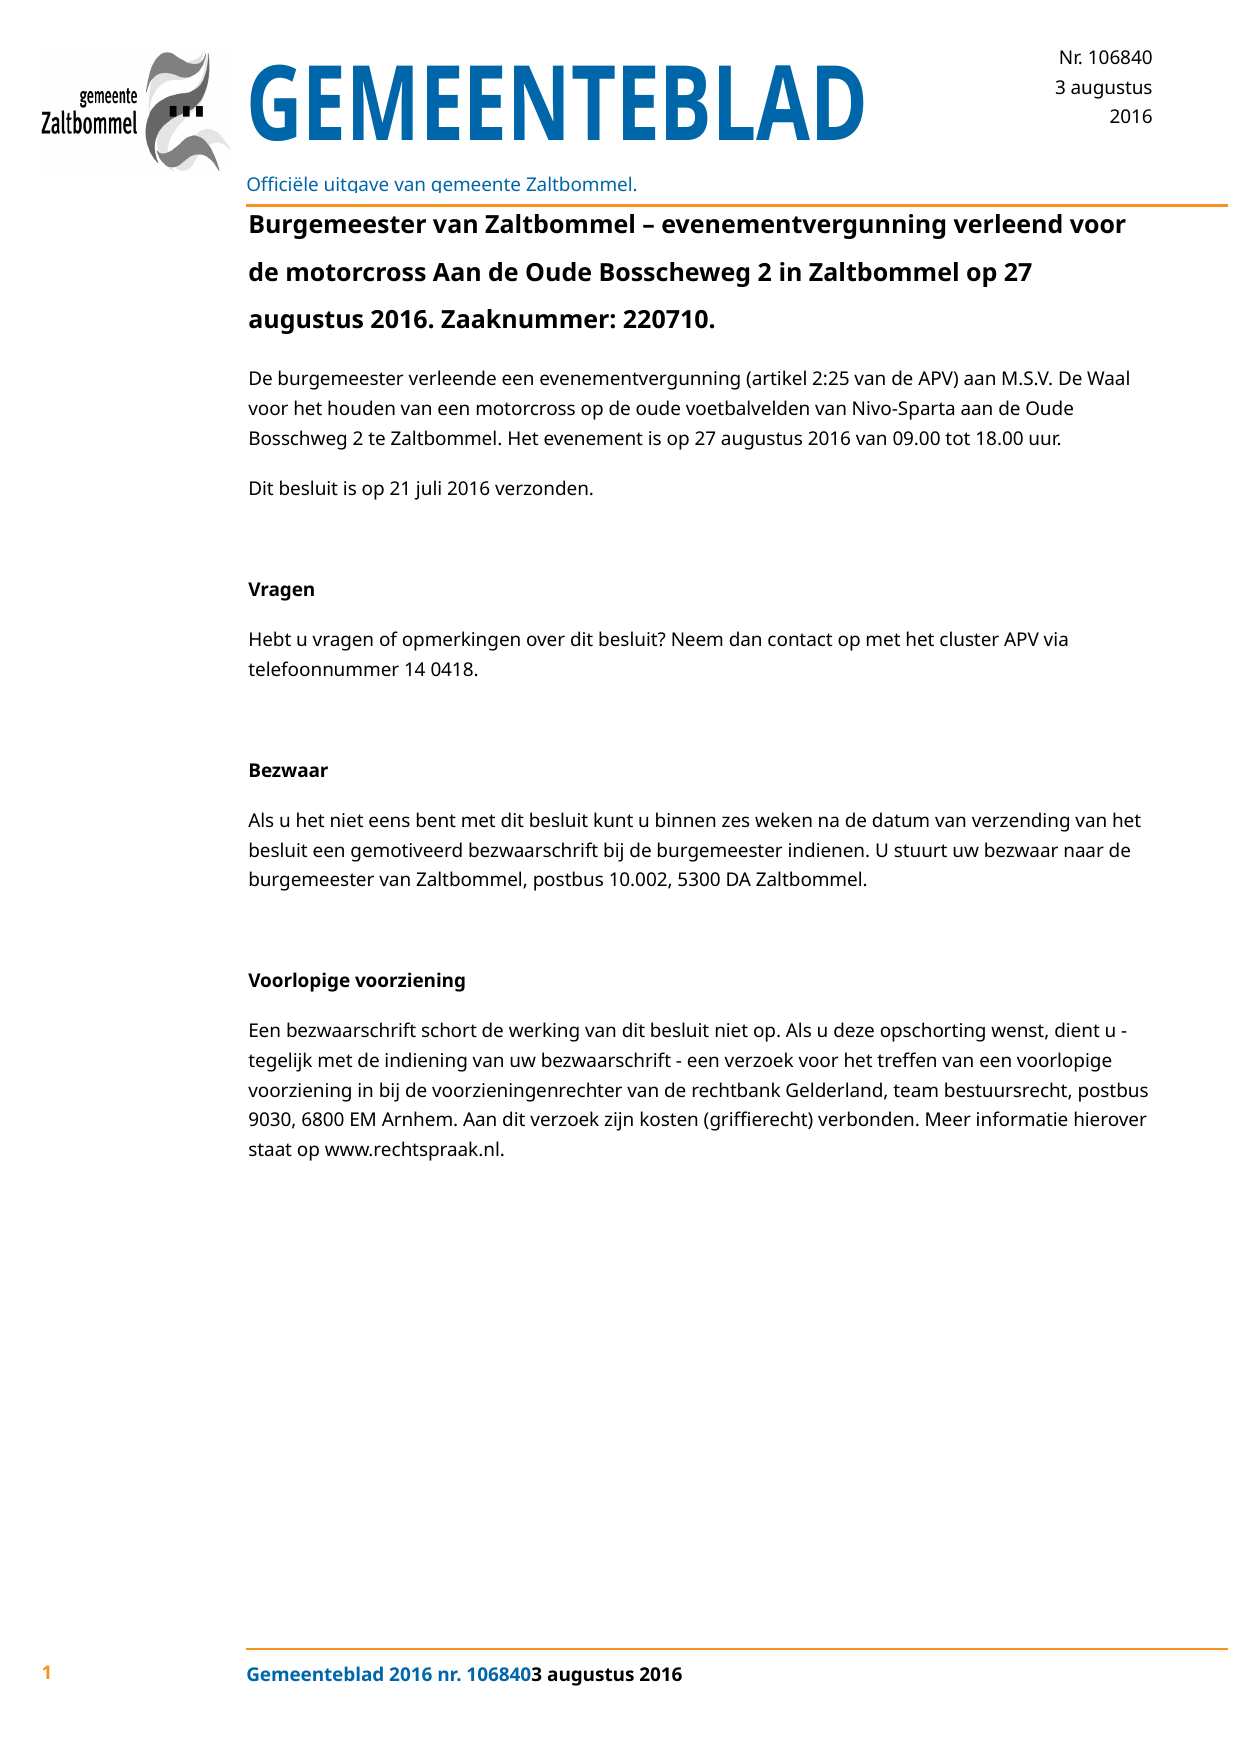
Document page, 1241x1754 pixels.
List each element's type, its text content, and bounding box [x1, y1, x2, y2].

text Bezwaar [248, 757, 1152, 782]
text Burgemeester van Zaltbommel – evenementvergunning verleend voor de motorcross Aan de Oude Bosscheweg 2 in Zaltbommel op 27 augustus 2016. Zaaknummer: 220710. [248, 207, 1152, 336]
text Voorlopige voorziening [248, 967, 1152, 993]
text De burgemeester verleende een evenementvergunning (artikel 2:25 van de APV) aan M.S.V. De Waal voor het houden van een motorcross op de oude voetbalvelden van Nivo-Sparta aan de Oude Bosschweg 2 te Zaltbommel. Het evenement is op 27 augustus 2016 van 09.00 tot 18.00 uur. [248, 366, 1152, 450]
text Vragen [248, 576, 1152, 602]
text Hebt u vragen of opmerkingen over dit besluit? Neem dan contact op met het cluster APV via telefoonnummer 14 0418. [248, 626, 1152, 682]
text Een bezwaarschrift schort de werking van dit besluit niet op. Als u deze opschorting wenst, dient u - tegelijk met de indiening van uw bezwaarschrift - een verzoek voor het treffen van een voorlopige voorziening in bij de voorzieningenrechter van de rechtbank Gelderland, team bestuursrecht, postbus 9030, 6800 EM Arnhem. Aan dit verzoek zijn kosten (griffierecht) verbonden. Meer informatie hierover staat op www.rechtspraak.nl. [248, 1018, 1152, 1162]
text Als u het niet eens bent met dit besluit kunt u binnen zes weken na de datum van verzending van het besluit een gemotiveerd bezwaarschrift bij de burgemeester indienen. U stuurt uw bezwaar naar de burgemeester van Zaltbommel, postbus 10.002, 5300 DA Zaltbommel. [248, 807, 1152, 892]
text Dit besluit is op 21 juli 2016 verzonden. [248, 475, 1152, 501]
picture [41, 47, 231, 172]
